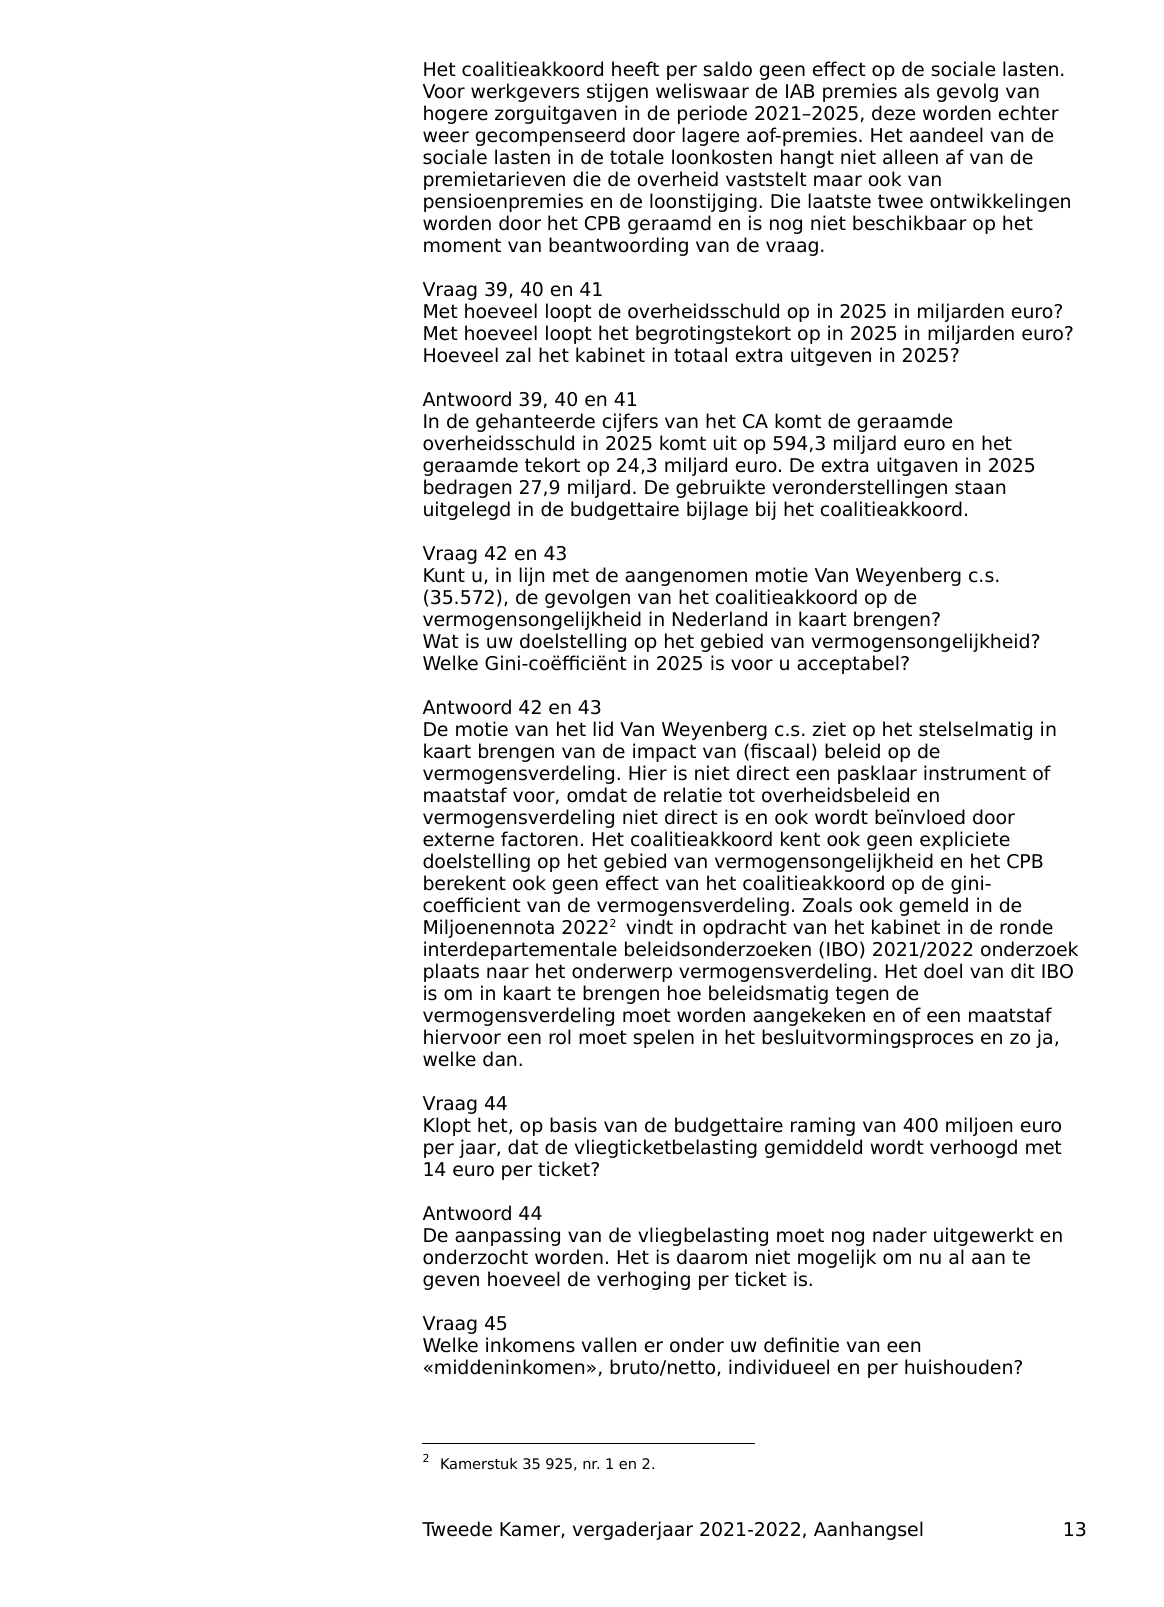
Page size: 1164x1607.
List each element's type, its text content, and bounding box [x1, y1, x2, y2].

text Met hoeveel loopt de overheidsschuld op in 2025 in miljarden euro? [422, 301, 1087, 323]
text Hoeveel zal het kabinet in totaal extra uitgeven in 2025? [422, 345, 1087, 367]
text Kunt u, in lijn met de aangenomen motie Van Weyenberg c.s. (35.572), de gevolgen van het coalitieakkoord op de vermogensongelijkheid in Nederland in kaart brengen? [422, 565, 1087, 631]
text Met hoeveel loopt het begrotingstekort op in 2025 in miljarden euro? [422, 323, 1087, 345]
text Welke inkomens vallen er onder uw definitie van een «middeninkomen», bruto/netto, individueel en per huishouden? [422, 1335, 1087, 1379]
text In de gehanteerde cijfers van het CA komt de geraamde overheidsschuld in 2025 komt uit op 594,3 miljard euro en het geraamde tekort op 24,3 miljard euro. De extra uitgaven in 2025 bedragen 27,9 miljard. De gebruikte veronderstellingen staan uitgelegd in de budgettaire bijlage bij het coalitieakkoord. [422, 411, 1087, 521]
text Vraag 42 en 43 [422, 543, 1087, 565]
text Antwoord 42 en 43 [422, 697, 1087, 719]
text Antwoord 39, 40 en 41 [422, 389, 1087, 411]
text Vraag 39, 40 en 41 [422, 279, 1087, 301]
text Wat is uw doelstelling op het gebied van vermogensongelijkheid? Welke Gini-coëfficiënt in 2025 is voor u acceptabel? [422, 631, 1087, 675]
text De motie van het lid Van Weyenberg c.s. ziet op het stelselmatig in kaart brengen van de impact van (fiscaal) beleid op de vermogensverdeling. Hier is niet direct een pasklaar instrument of maatstaf voor, omdat de relatie tot overheidsbeleid en vermogensverdeling niet direct is en ook wordt beïnvloed door externe factoren. Het coalitieakkoord kent ook geen expliciete doelstelling op het gebied van vermogensongelijkheid en het CPB berekent ook geen effect van het coalitieakkoord op de gini-coefficient van de vermogensverdeling. Zoals ook gemeld in de Miljoenennota 2022 vindt in opdracht van het kabinet in de ronde interdepartementale beleidsonderzoeken (IBO) 2021/2022 onderzoek plaats naar het onderwerp vermogensverdeling. Het doel van dit IBO is om in kaart te brengen hoe beleidsmatig tegen de vermogensverdeling moet worden aangekeken en of een maatstaf hiervoor een rol moet spelen in het besluitvormingsproces en zo ja, welke dan. [422, 719, 1087, 1071]
text Antwoord 44 [422, 1203, 1087, 1225]
text Kamerstuk 35 925, nr. 1 en 2. [422, 1452, 1087, 1474]
text Vraag 44 [422, 1093, 1087, 1115]
text Klopt het, op basis van de budgettaire raming van 400 miljoen euro per jaar, dat de vliegticketbelasting gemiddeld wordt verhoogd met 14 euro per ticket? [422, 1115, 1087, 1181]
text De aanpassing van de vliegbelasting moet nog nader uitgewerkt en onderzocht worden. Het is daarom niet mogelijk om nu al aan te geven hoeveel de verhoging per ticket is. [422, 1225, 1087, 1291]
text Het coalitieakkoord heeft per saldo geen effect op de sociale lasten. Voor werkgevers stijgen weliswaar de IAB premies als gevolg van hogere zorguitgaven in de periode 2021–2025, deze worden echter weer gecompenseerd door lagere aof-premies. Het aandeel van de sociale lasten in de totale loonkosten hangt niet alleen af van de premietarieven die de overheid vaststelt maar ook van pensioenpremies en de loonstijging. Die laatste twee ontwikkelingen worden door het CPB geraamd en is nog niet beschikbaar op het moment van beantwoording van de vraag. [422, 59, 1087, 257]
text Vraag 45 [422, 1313, 1087, 1335]
